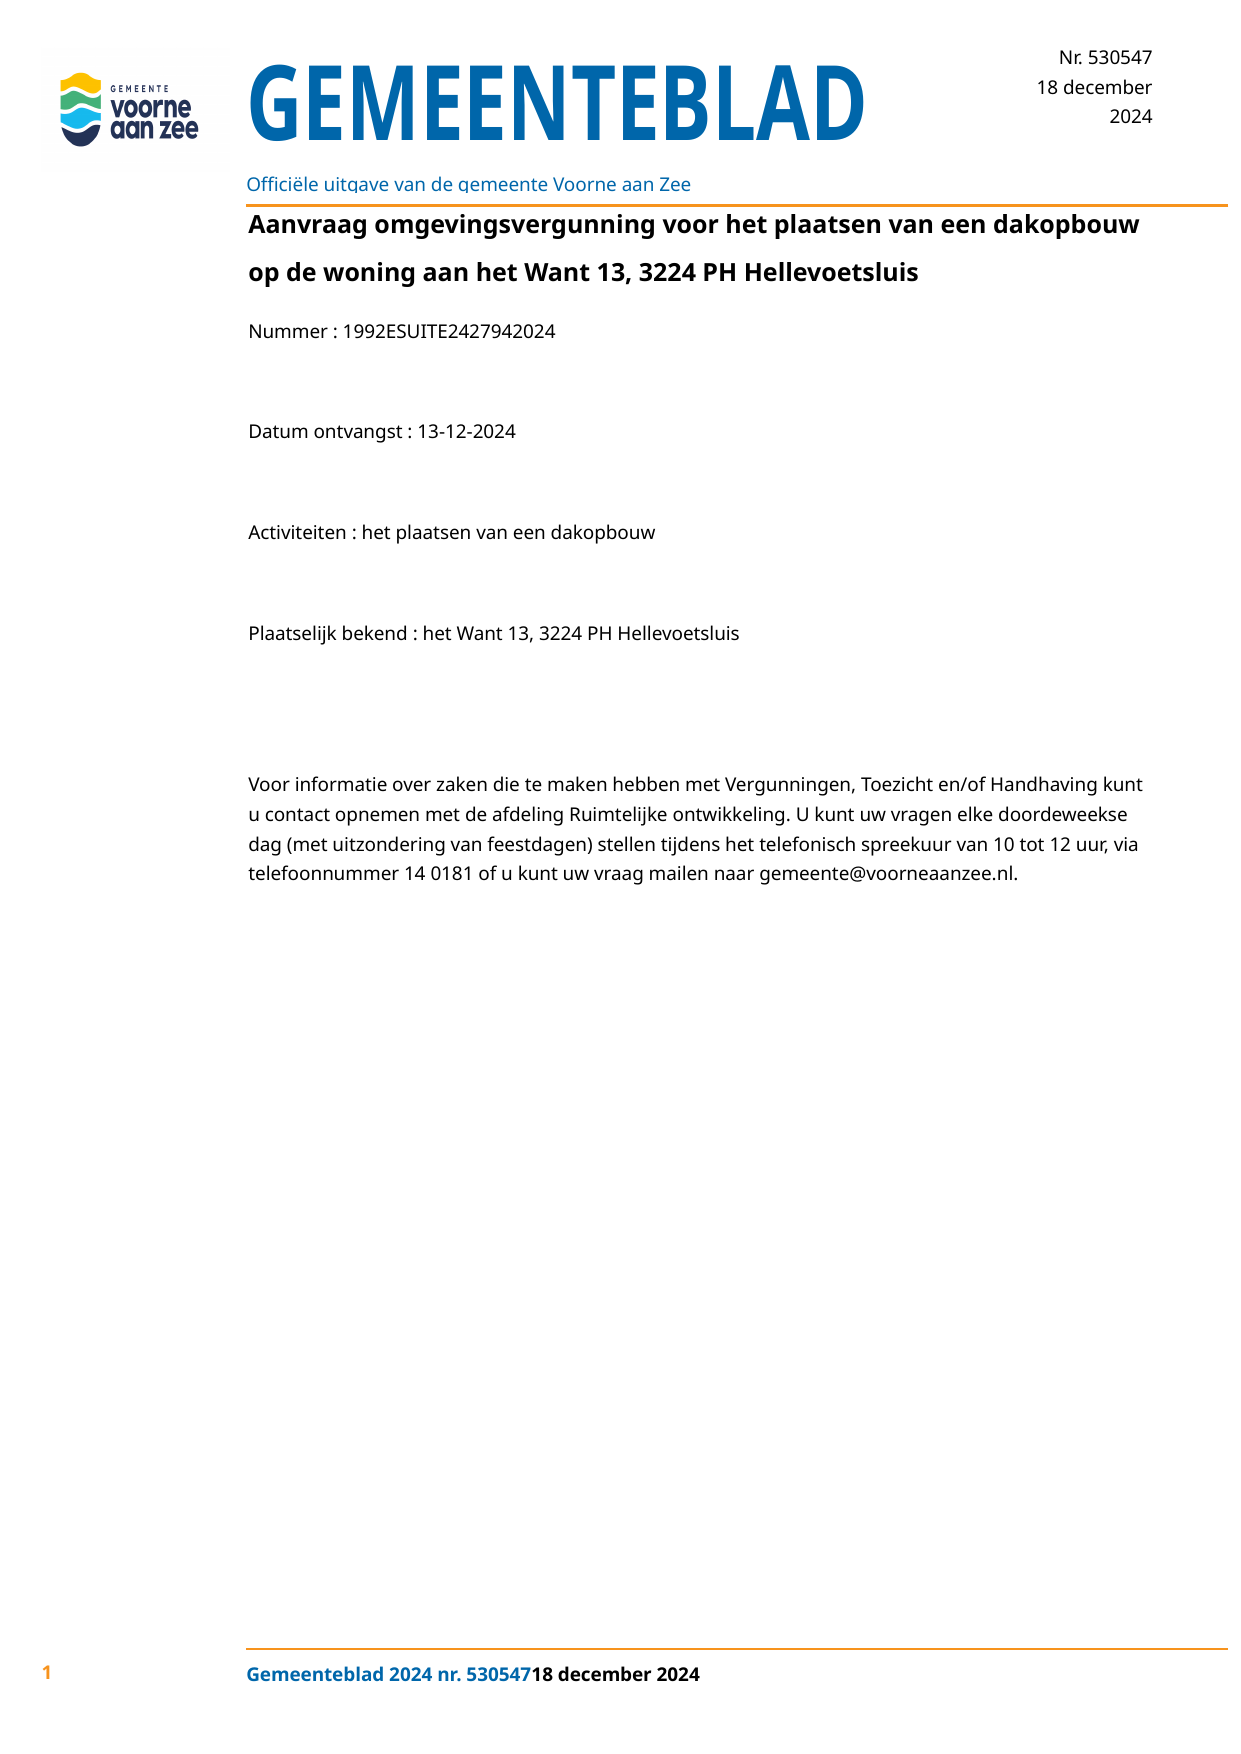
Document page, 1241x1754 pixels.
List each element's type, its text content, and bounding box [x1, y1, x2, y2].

text Nummer : 1992ESUITE2427942024 [248, 318, 1152, 344]
text Voor informatie over zaken die te maken hebben met Vergunningen, Toezicht en/of Handhaving kunt u contact opnemen met de afdeling Ruimtelijke ontwikkeling. U kunt uw vragen elke doordeweekse dag (met uitzondering van feestdagen) stellen tijdens het telefonisch spreekuur van 10 tot 12 uur, via telefoonnummer 14 0181 of u kunt uw vraag mailen naar gemeente@voorneaanzee.nl. [248, 772, 1152, 886]
text Aanvraag omgevingsvergunning voor het plaatsen van een dakopbouw op de woning aan het Want 13, 3224 PH Hellevoetsluis [248, 207, 1152, 288]
picture [41, 47, 231, 172]
text Activiteiten : het plaatsen van een dakopbouw [248, 519, 1152, 545]
text Datum ontvangst : 13-12-2024 [248, 419, 1152, 444]
text Plaatselijk bekend : het Want 13, 3224 PH Hellevoetsluis [248, 620, 1152, 646]
